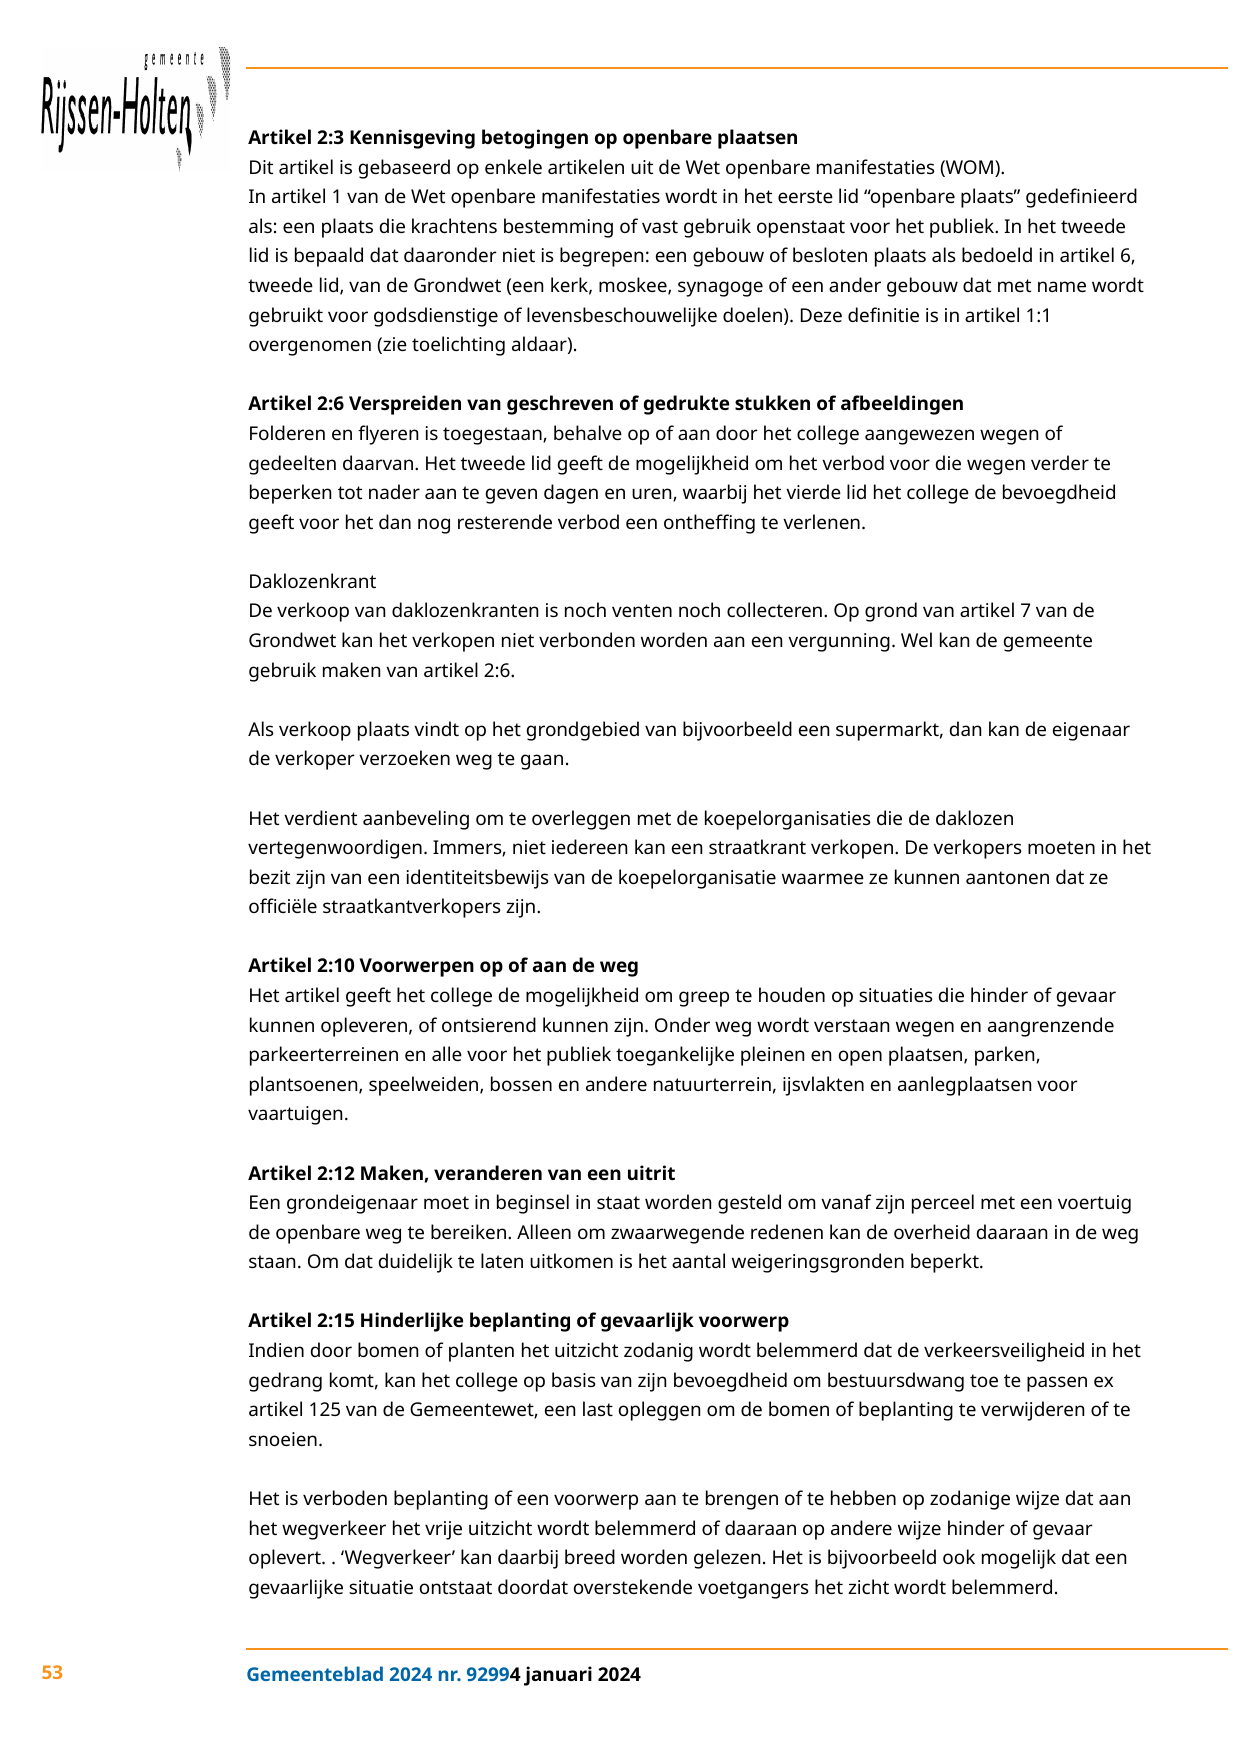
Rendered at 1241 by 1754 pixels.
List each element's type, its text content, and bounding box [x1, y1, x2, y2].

picture [41, 47, 231, 172]
text Folderen en flyeren is toegestaan, behalve op of aan door het college aangewezen wegen of gedeelten daarvan. Het tweede lid geeft de mogelijkheid om het verbod voor die wegen verder te beperken tot nader aan te geven dagen en uren, waarbij het vierde lid het college de bevoegdheid geeft voor het dan nog resterende verbod een ontheffing te verlenen. [248, 420, 1152, 535]
text Het verdient aanbeveling om te overleggen met de koepelorganisaties die de daklozen vertegenwoordigen. Immers, niet iedereen kan een straatkrant verkopen. De verkopers moeten in het bezit zijn van een identiteitsbewijs van de koepelorganisatie waarmee ze kunnen aantonen dat ze officiële straatkantverkopers zijn. [248, 805, 1152, 919]
text Dit artikel is gebaseerd op enkele artikelen uit de Wet openbare manifestaties (WOM). [248, 154, 1152, 180]
text Artikel 2:6 Verspreiden van geschreven of gedrukte stukken of afbeeldingen [248, 391, 1152, 416]
text Daklozenkrant [248, 568, 1152, 594]
text Indien door bomen of planten het uitzicht zodanig wordt belemmerd dat de verkeersveiligheid in het gedrang komt, kan het college op basis van zijn bevoegdheid om bestuursdwang toe te passen ex artikel 125 van de Gemeentewet, een last opleggen om de bomen of beplanting te verwijderen of te snoeien. [248, 1337, 1152, 1452]
text De verkoop van daklozenkranten is noch venten noch collecteren. Op grond van artikel 7 van de Grondwet kan het verkopen niet verbonden worden aan een vergunning. Wel kan de gemeente gebruik maken van artikel 2:6. [248, 598, 1152, 683]
text Het is verboden beplanting of een voorwerp aan te brengen of te hebben op zodanige wijze dat aan het wegverkeer het vrije uitzicht wordt belemmerd of daaraan op andere wijze hinder of gevaar oplevert. . ‘Wegverkeer’ kan daarbij breed worden gelezen. Het is bijvoorbeeld ook mogelijk dat een gevaarlijke situatie ontstaat doordat overstekende voetgangers het zicht wordt belemmerd. [248, 1485, 1152, 1600]
text Artikel 2:10 Voorwerpen op of aan de weg [248, 953, 1152, 978]
text In artikel 1 van de Wet openbare manifestaties wordt in het eerste lid “openbare plaats” gedefinieerd als: een plaats die krachtens bestemming of vast gebruik openstaat voor het publiek. In het tweede lid is bepaald dat daaronder niet is begrepen: een gebouw of besloten plaats als bedoeld in artikel 6, tweede lid, van de Grondwet (een kerk, moskee, synagoge of een ander gebouw dat met name wordt gebruikt voor godsdienstige of levensbeschouwelijke doelen). Deze definitie is in artikel 1:1 overgenomen (zie toelichting aldaar). [248, 183, 1152, 357]
text Het artikel geeft het college de mogelijkheid om greep te houden op situaties die hinder of gevaar kunnen opleveren, of ontsierend kunnen zijn. Onder weg wordt verstaan wegen en aangrenzende parkeerterreinen en alle voor het publiek toegankelijke pleinen en open plaatsen, parken, plantsoenen, speelweiden, bossen en andere natuurterrein, ijsvlakten en aanlegplaatsen voor vaartuigen. [248, 982, 1152, 1126]
text Artikel 2:3 Kennisgeving betogingen op openbare plaatsen [248, 124, 1152, 150]
text Een grondeigenaar moet in beginsel in staat worden gesteld om vanaf zijn perceel met een voertuig de openbare weg te bereiken. Alleen om zwaarwegende redenen kan de overheid daaraan in de weg staan. Om dat duidelijk te laten uitkomen is het aantal weigeringsgronden beperkt. [248, 1189, 1152, 1274]
text Artikel 2:12 Maken, veranderen van een uitrit [248, 1160, 1152, 1186]
text Artikel 2:15 Hinderlijke beplanting of gevaarlijk voorwerp [248, 1308, 1152, 1333]
text Als verkoop plaats vindt op het grondgebied van bijvoorbeeld een supermarkt, dan kan de eigenaar de verkoper verzoeken weg te gaan. [248, 716, 1152, 771]
